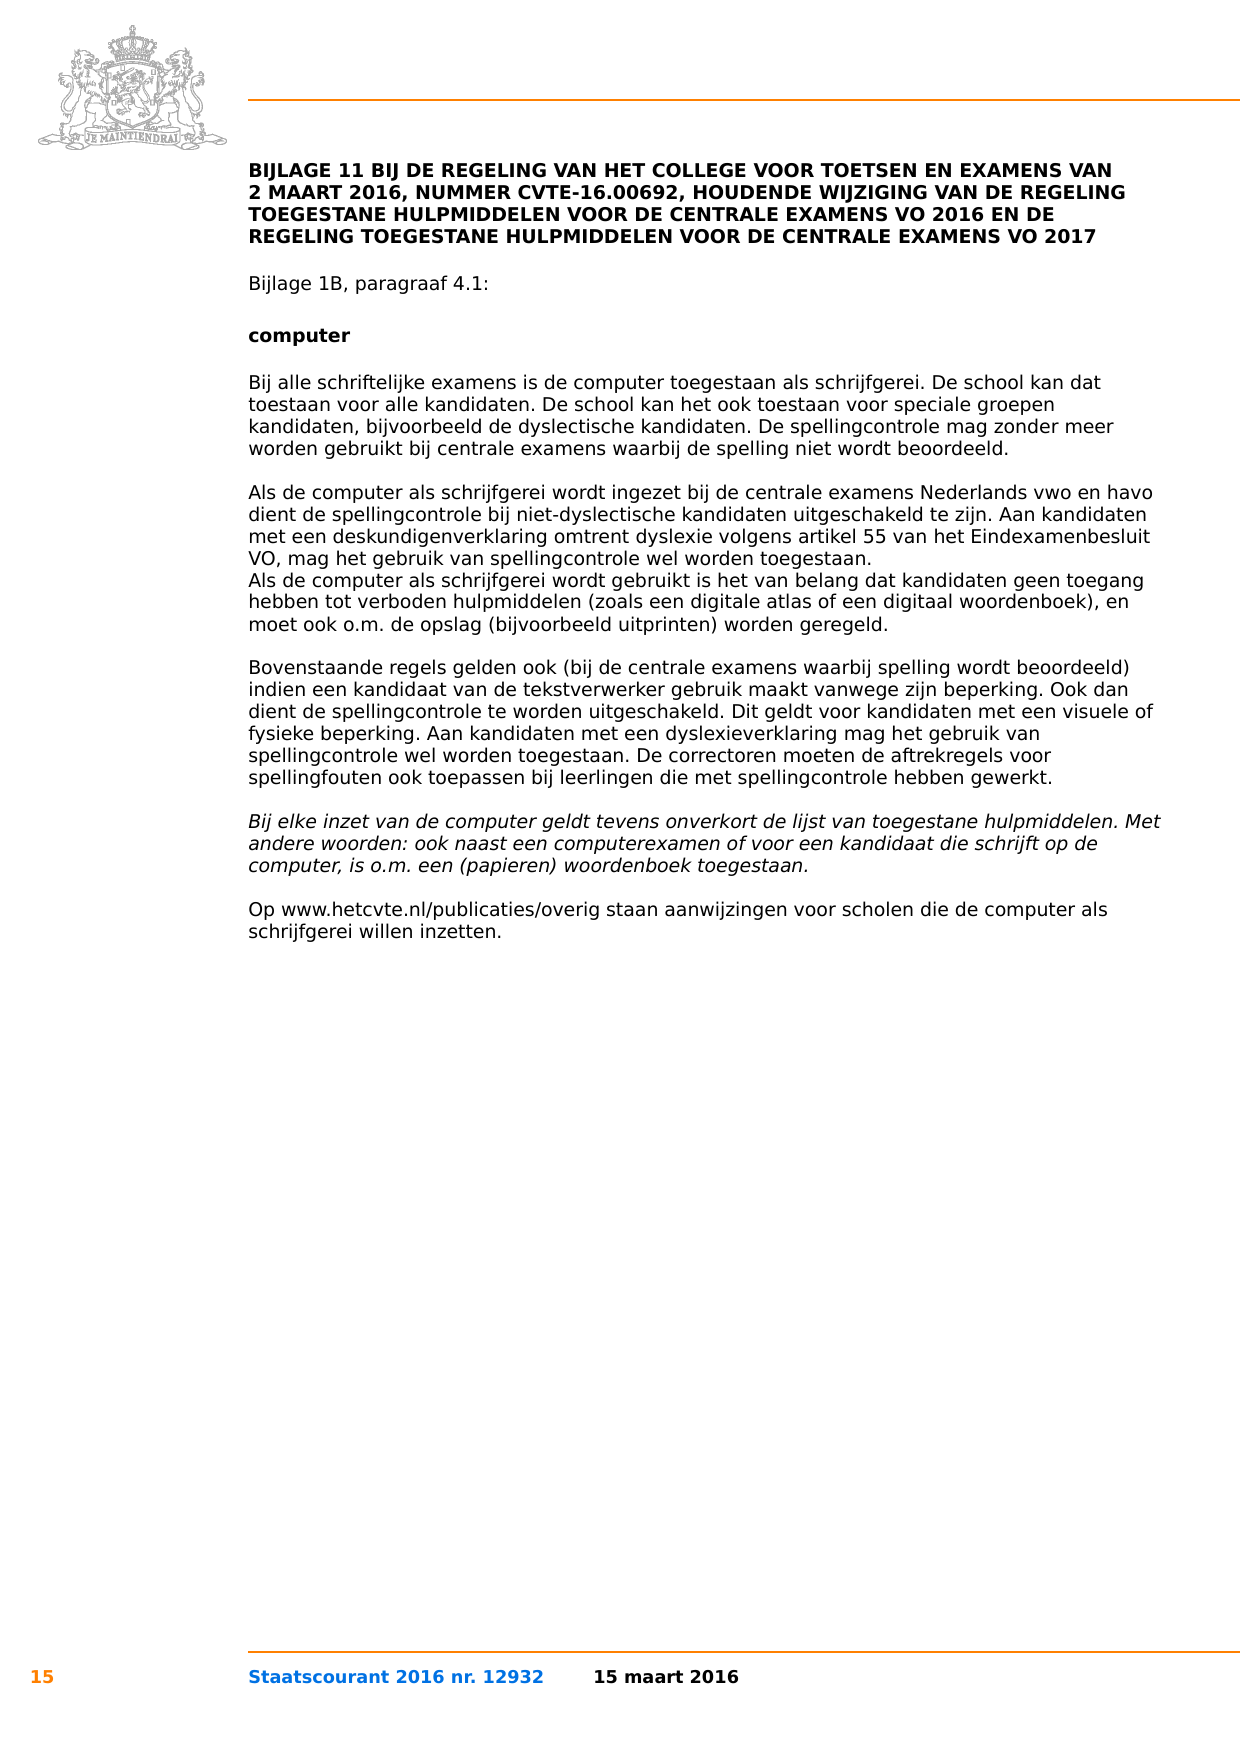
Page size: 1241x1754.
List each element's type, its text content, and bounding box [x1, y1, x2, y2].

text Bij alle schriftelijke examens is de computer toegestaan als schrijfgerei. De school kan dat toestaan voor alle kandidaten. De school kan het ook toestaan voor speciale groepen kandidaten, bijvoorbeeld de dyslectische kandidaten. De spellingcontrole mag zonder meer worden gebruikt bij centrale examens waarbij de spelling niet wordt beoordeeld. [248, 372, 1163, 460]
picture [38, 25, 227, 150]
subtitle BIJLAGE 11 BIJ DE REGELING VAN HET COLLEGE VOOR TOETSEN EN EXAMENS VAN 2 MAART 2016, NUMMER CVTE-16.00692, HOUDENDE WIJZIGING VAN DE REGELING TOEGESTANE HULPMIDDELEN VOOR DE CENTRALE EXAMENS VO 2016 EN DE REGELING TOEGESTANE HULPMIDDELEN VOOR DE CENTRALE EXAMENS VO 2017 [248, 160, 1163, 248]
text Bijlage 1B, paragraaf 4.1: [248, 273, 1163, 295]
text Als de computer als schrijfgerei wordt gebruikt is het van belang dat kandidaten geen toegang hebben tot verboden hulpmiddelen (zoals een digitale atlas of een digitaal woordenboek), en moet ook o.m. de opslag (bijvoorbeeld uitprinten) worden geregeld. [248, 569, 1163, 635]
subtitle computer [248, 325, 1163, 347]
text Bovenstaande regels gelden ook (bij de centrale examens waarbij spelling wordt beoordeeld) indien een kandidaat van de tekstverwerker gebruik maakt vanwege zijn beperking. Ook dan dient de spellingcontrole te worden uitgeschakeld. Dit geldt voor kandidaten met een visuele of fysieke beperking. Aan kandidaten met een dyslexieverklaring mag het gebruik van spellingcontrole wel worden toegestaan. De correctoren moeten de aftrekregels voor spellingfouten ook toepassen bij leerlingen die met spellingcontrole hebben gewerkt. [248, 657, 1163, 789]
text Op www.hetcvte.nl/publicaties/overig staan aanwijzingen voor scholen die de computer als schrijfgerei willen inzetten. [248, 899, 1163, 943]
text Als de computer als schrijfgerei wordt ingezet bij de centrale examens Nederlands vwo en havo dient de spellingcontrole bij niet-dyslectische kandidaten uitgeschakeld te zijn. Aan kandidaten met een deskundigenverklaring omtrent dyslexie volgens artikel 55 van het Eindexamenbesluit VO, mag het gebruik van spellingcontrole wel worden toegestaan. [248, 482, 1163, 569]
text Bij elke inzet van de computer geldt tevens onverkort de lijst van toegestane hulpmiddelen. Met andere woorden: ook naast een computerexamen of voor een kandidaat die schrijft op de computer, is o.m. een (papieren) woordenboek toegestaan. [248, 811, 1163, 877]
